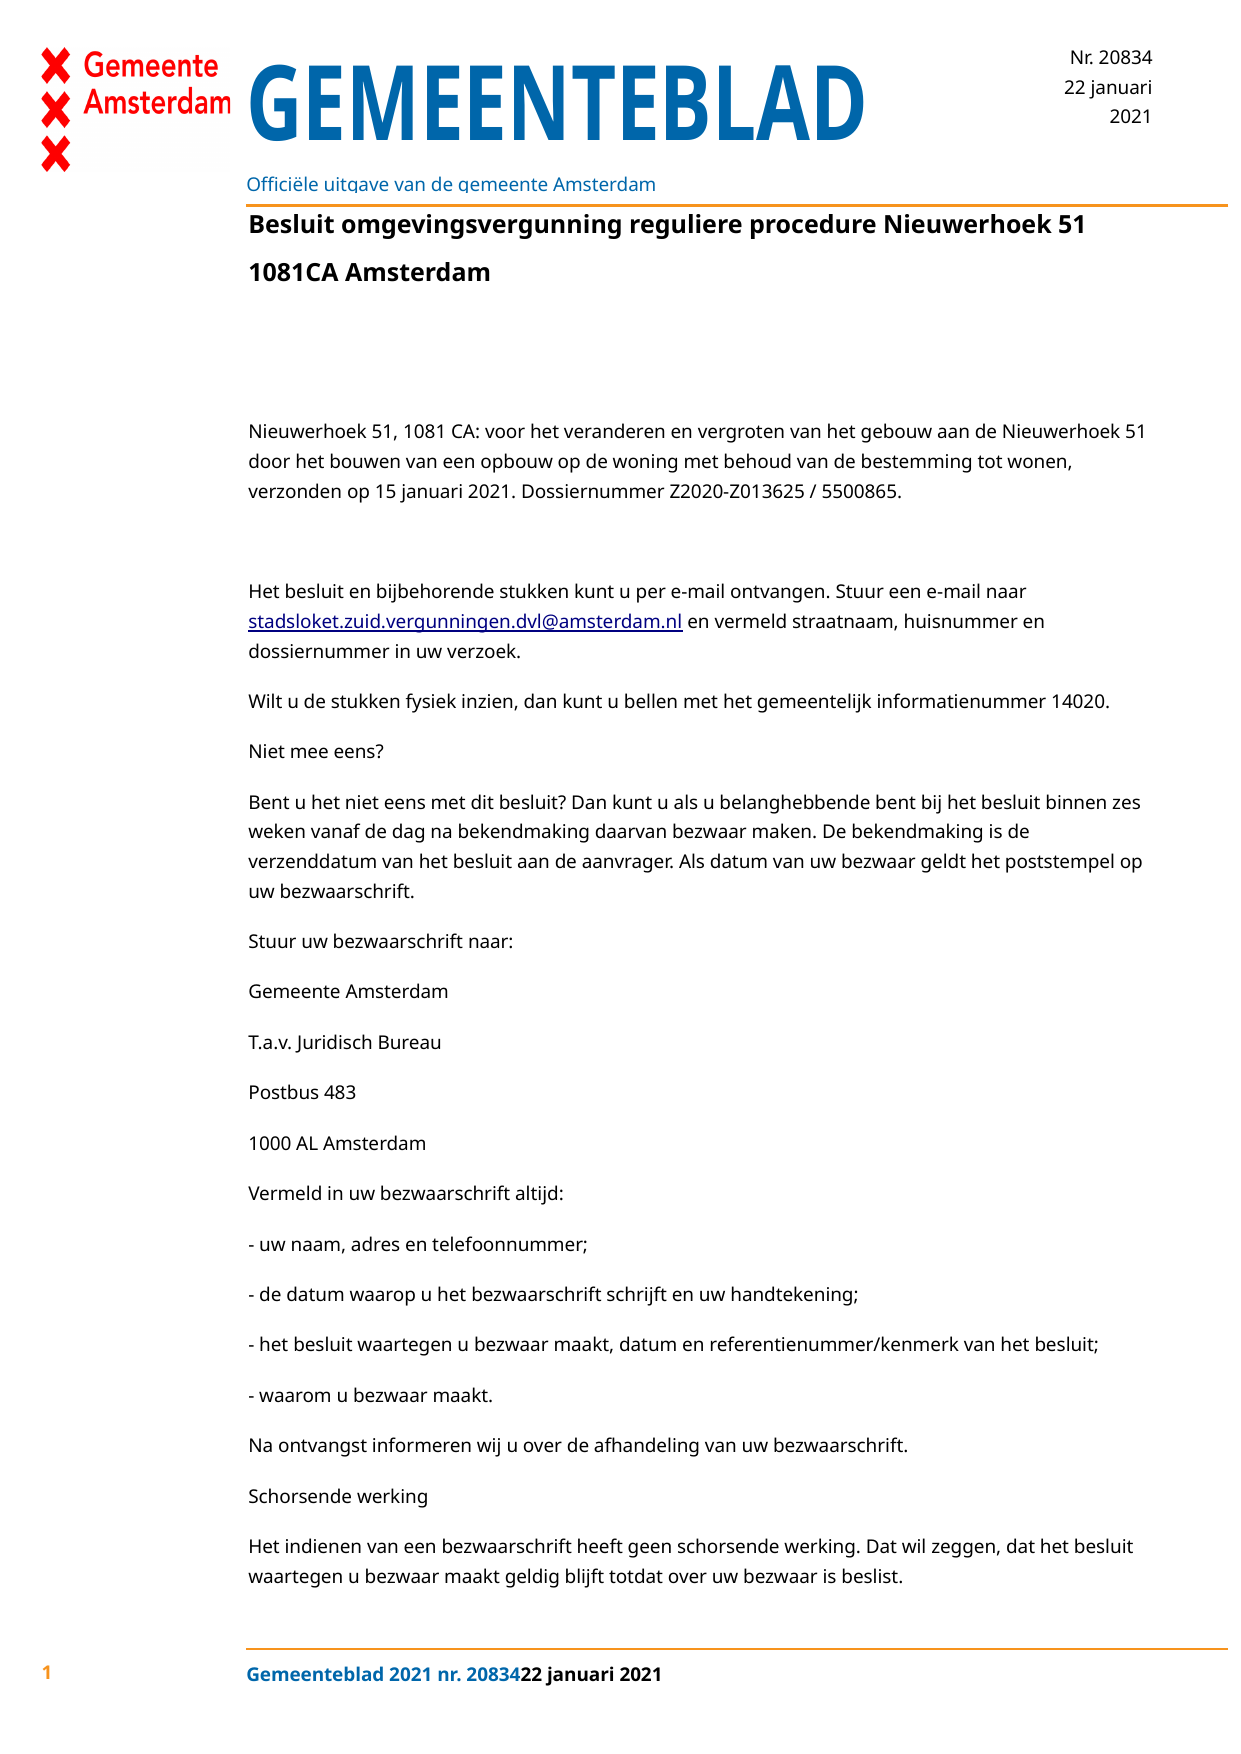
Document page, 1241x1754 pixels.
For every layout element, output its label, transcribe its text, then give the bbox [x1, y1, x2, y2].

text Bent u het niet eens met dit besluit? Dan kunt u als u belanghebbende bent bij het besluit binnen zes weken vanaf de dag na bekendmaking daarvan bezwaar maken. De bekendmaking is de verzenddatum van het besluit aan de aanvrager. Als datum van uw bezwaar geldt het poststempel op uw bezwaarschrift. [248, 789, 1152, 904]
text Stuur uw bezwaarschrift naar: [248, 928, 1152, 954]
text - het besluit waartegen u bezwaar maakt, datum en referentienummer/kenmerk van het besluit; [248, 1332, 1152, 1357]
picture [41, 47, 231, 172]
text Nieuwerhoek 51, 1081 CA: voor het veranderen en vergroten van het gebouw aan de Nieuwerhoek 51 door het bouwen van een opbouw op de woning met behoud van de bestemming tot wonen, verzonden op 15 januari 2021. Dossiernummer Z2020-Z013625 / 5500865. [248, 419, 1152, 504]
text Besluit omgevingsvergunning reguliere procedure Nieuwerhoek 51 1081CA Amsterdam [248, 207, 1152, 288]
text - de datum waarop u het bezwaarschrift schrijft en uw handtekening; [248, 1281, 1152, 1307]
text Het indienen van een bezwaarschrift heeft geen schorsende werking. Dat wil zeggen, dat het besluit waartegen u bezwaar maakt geldig blijft totdat over uw bezwaar is beslist. [248, 1533, 1152, 1589]
text Wilt u de stukken fysiek inzien, dan kunt u bellen met het gemeentelijk informatienummer 14020. [248, 688, 1152, 714]
text T.a.v. Juridisch Bureau [248, 1029, 1152, 1055]
text - waarom u bezwaar maakt. [248, 1382, 1152, 1408]
text Gemeente Amsterdam [248, 979, 1152, 1004]
text Postbus 483 [248, 1079, 1152, 1105]
text - uw naam, adres en telefoonnummer; [248, 1231, 1152, 1257]
text Niet mee eens? [248, 739, 1152, 764]
text Schorsende werking [248, 1483, 1152, 1509]
text 1000 AL Amsterdam [248, 1130, 1152, 1156]
text Het besluit en bijbehorende stukken kunt u per e-mail ontvangen. Stuur een e-mail naar stadsloket.zuid.vergunningen.dvl@amsterdam.nl en vermeld straatnaam, huisnummer en dossiernummer in uw verzoek. [248, 579, 1152, 664]
text Vermeld in uw bezwaarschrift altijd: [248, 1180, 1152, 1206]
text Na ontvangst informeren wij u over de afhandeling van uw bezwaarschrift. [248, 1432, 1152, 1458]
